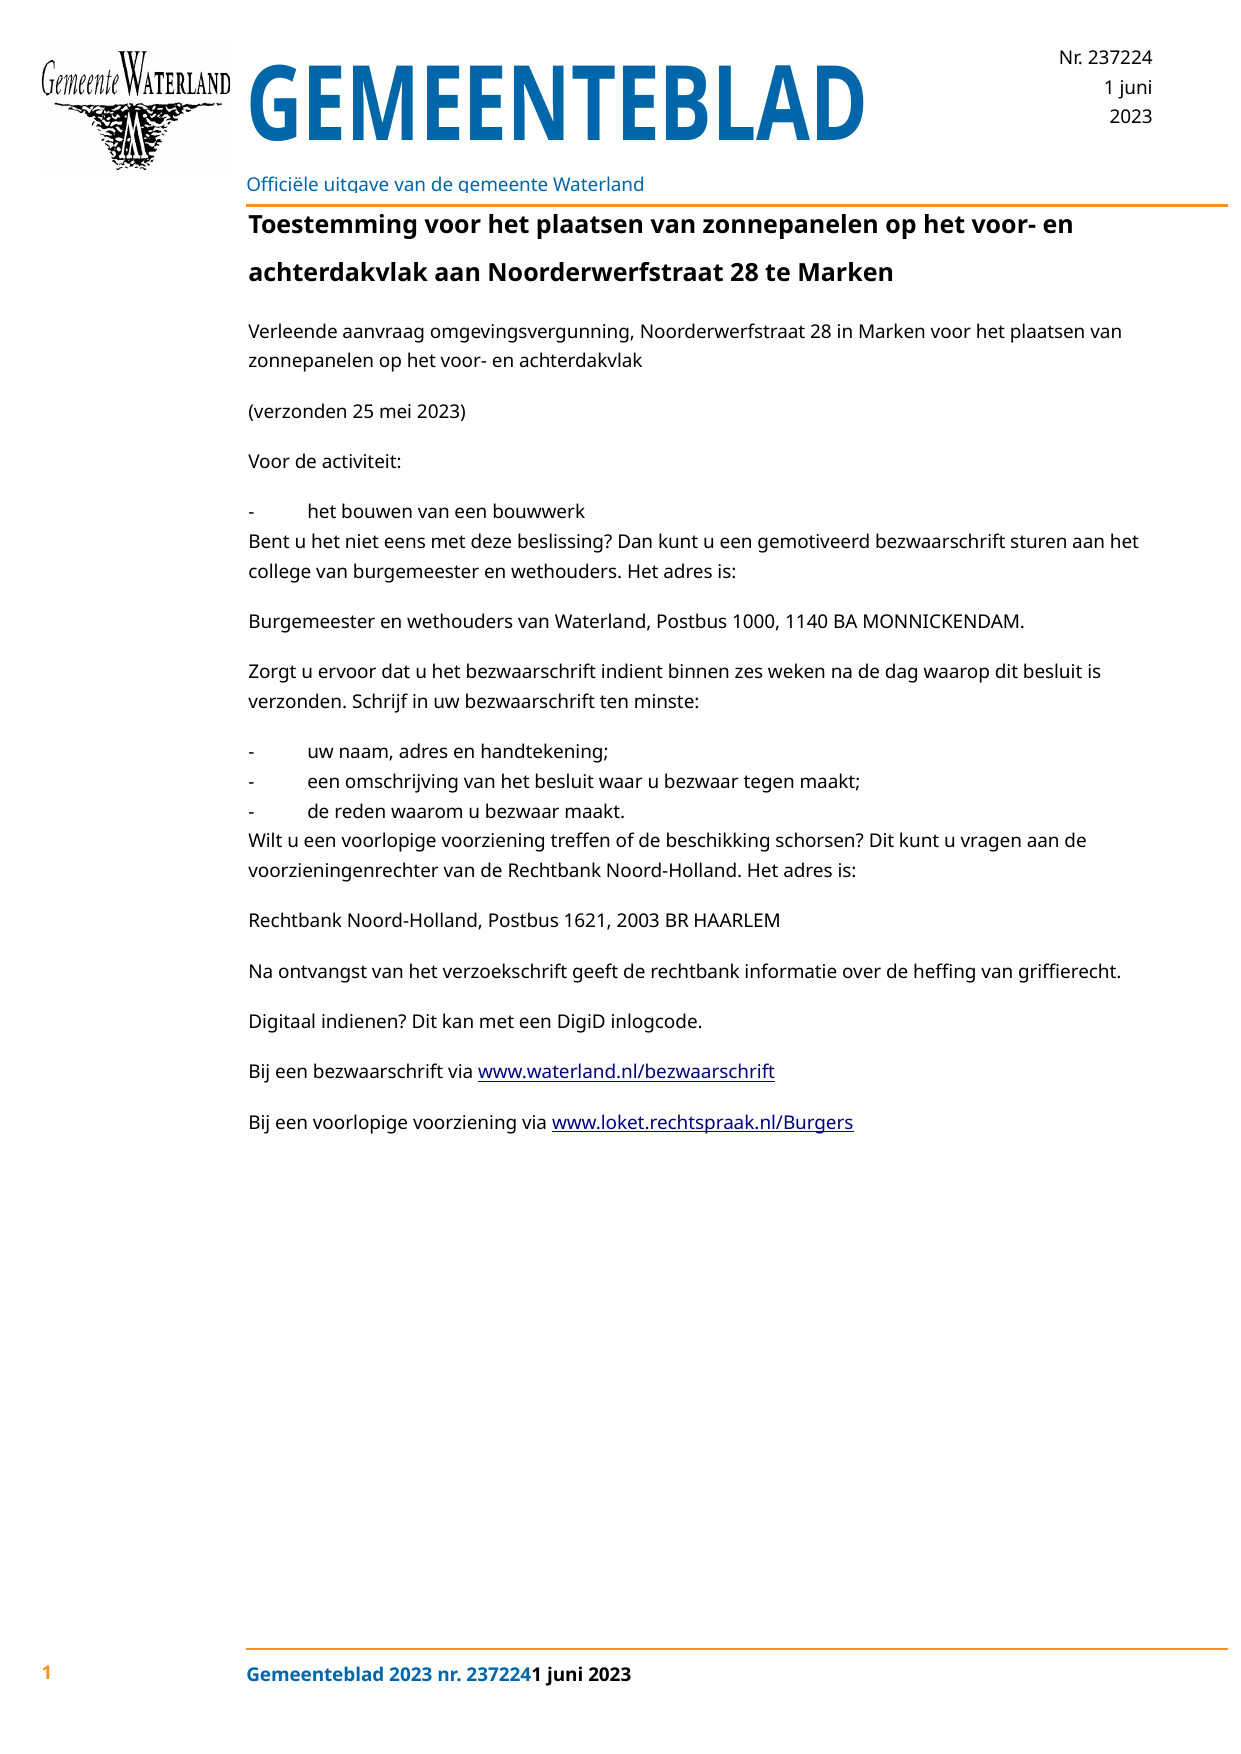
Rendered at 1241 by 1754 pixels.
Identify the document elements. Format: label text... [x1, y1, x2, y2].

text Na ontvangst van het verzoekschrift geeft de rechtbank informatie over de heffing van griffierecht. [248, 958, 1152, 984]
text Digitaal indienen? Dit kan met een DigiD inlogcode. [248, 1008, 1152, 1034]
text Zorgt u ervoor dat u het bezwaarschrift indient binnen zes weken na de dag waarop dit besluit is verzonden. Schrijf in uw bezwaarschrift ten minste: [248, 659, 1152, 714]
list een omschrijving van het besluit waar u bezwaar tegen maakt; [248, 768, 1152, 794]
text Toestemming voor het plaatsen van zonnepanelen op het voor- en achterdakvlak aan Noorderwerfstraat 28 te Marken [248, 207, 1152, 288]
text Verleende aanvraag omgevingsvergunning, Noorderwerfstraat 28 in Marken voor het plaatsen van zonnepanelen op het voor- en achterdakvlak [248, 318, 1152, 373]
text Bij een bezwaarschrift via www.waterland.nl/bezwaarschrift [248, 1059, 1152, 1084]
text Bent u het niet eens met deze beslissing? Dan kunt u een gemotiveerd bezwaarschrift sturen aan het college van burgemeester en wethouders. Het adres is: [248, 528, 1152, 584]
picture [41, 47, 231, 172]
list de reden waarom u bezwaar maakt. [248, 798, 1152, 824]
text Rechtbank Noord-Holland, Postbus 1621, 2003 BR HAARLEM [248, 907, 1152, 933]
text (verzonden 25 mei 2023) [248, 398, 1152, 424]
text Bij een voorlopige voorziening via www.loket.rechtspraak.nl/Burgers [248, 1109, 1152, 1135]
text Burgemeester en wethouders van Waterland, Postbus 1000, 1140 BA MONNICKENDAM. [248, 608, 1152, 634]
text Voor de activiteit: [248, 448, 1152, 474]
list het bouwen van een bouwwerk [248, 499, 1152, 524]
text Wilt u een voorlopige voorziening treffen of de beschikking schorsen? Dit kunt u vragen aan de voorzieningenrechter van de Rechtbank Noord-Holland. Het adres is: [248, 827, 1152, 883]
list uw naam, adres en handtekening; [248, 739, 1152, 764]
